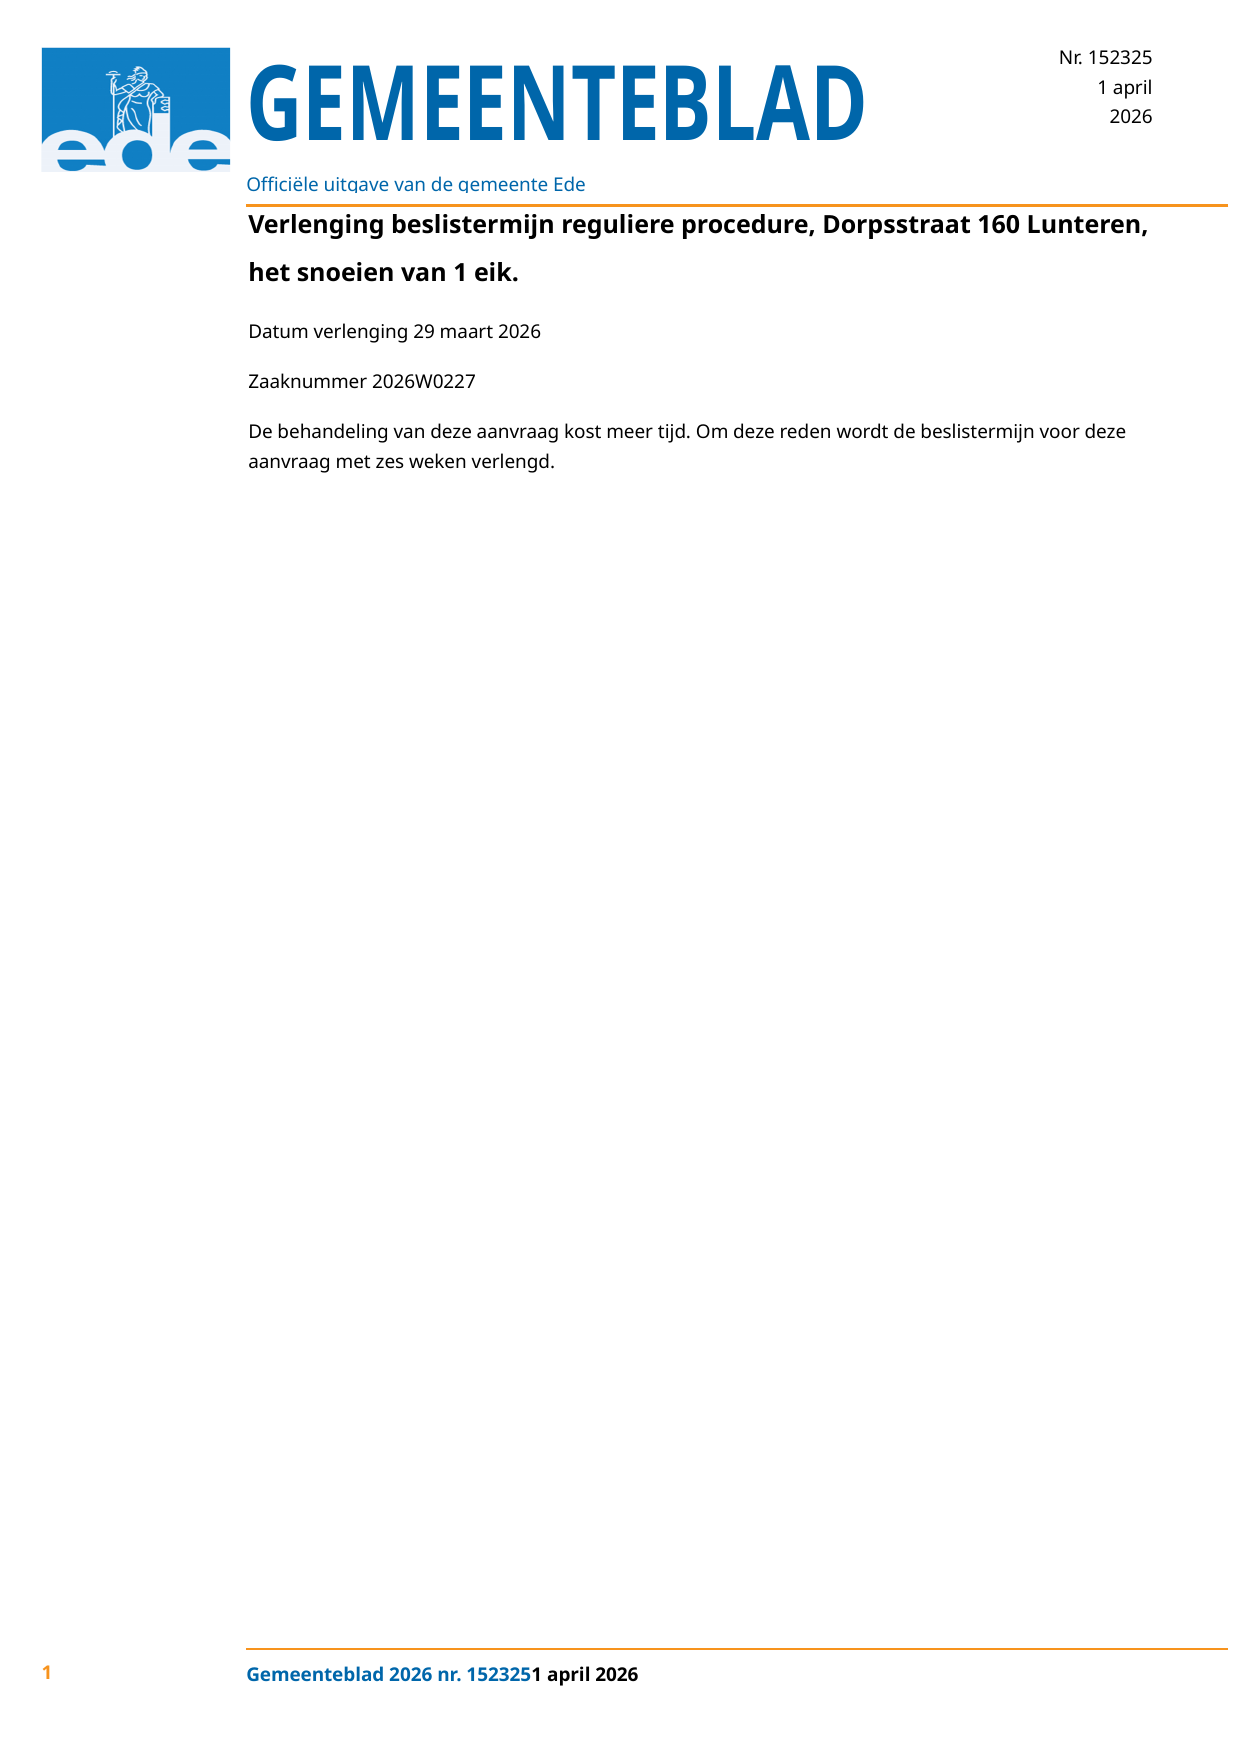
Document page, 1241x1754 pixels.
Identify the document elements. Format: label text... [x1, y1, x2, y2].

text Datum verlenging 29 maart 2026 [248, 318, 1152, 344]
picture [41, 47, 231, 172]
text Zaaknummer 2026W0227 [248, 368, 1152, 394]
text Verlenging beslistermijn reguliere procedure, Dorpsstraat 160 Lunteren, het snoeien van 1 eik. [248, 207, 1152, 288]
text De behandeling van deze aanvraag kost meer tijd. Om deze reden wordt de beslistermijn voor deze aanvraag met zes weken verlengd. [248, 419, 1152, 474]
